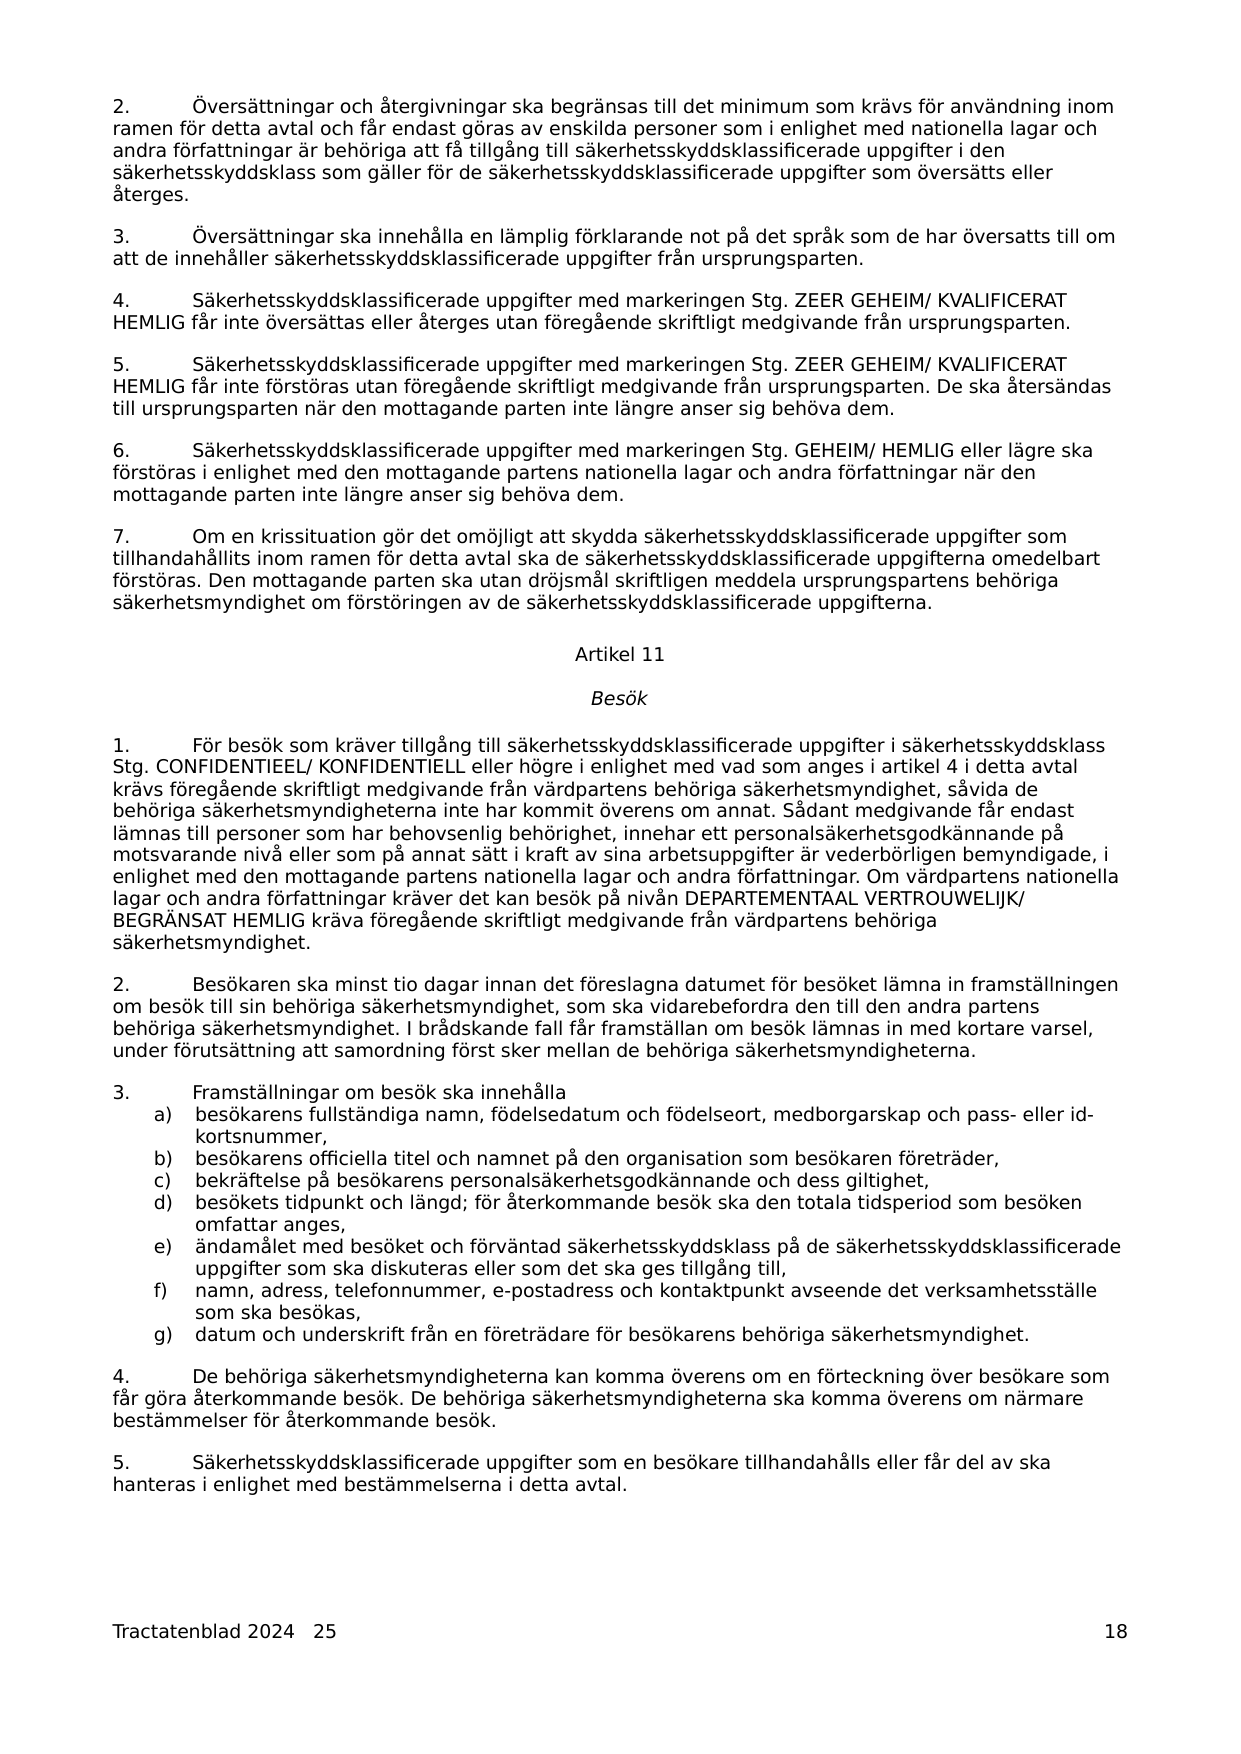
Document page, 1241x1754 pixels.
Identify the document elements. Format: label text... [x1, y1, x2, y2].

text b) besökarens officiella titel och namnet på den organisation som besökaren företräder, [153, 1148, 1128, 1170]
text a) besökarens fullständiga namn, födelsedatum och födelseort, medborgarskap och pass- eller id-kortsnummer, [153, 1104, 1128, 1148]
text 5. Säkerhetsskyddsklassificerade uppgifter som en besökare tillhandahålls eller får del av ska hanteras i enlighet med bestämmelserna i detta avtal. [112, 1452, 1128, 1496]
text d) besökets tidpunkt och längd; för återkommande besök ska den totala tidsperiod som besöken omfattar anges, [153, 1192, 1128, 1236]
text e) ändamålet med besöket och förväntad säkerhetsskyddsklass på de säkerhetsskyddsklassificerade uppgifter som ska diskuteras eller som det ska ges tillgång till, [153, 1236, 1128, 1280]
text c) bekräftelse på besökarens personalsäkerhetsgodkännande och dess giltighet, [153, 1170, 1128, 1192]
text 3. Framställningar om besök ska innehålla [112, 1082, 1128, 1104]
text f) namn, adress, telefonnummer, e-postadress och kontaktpunkt avseende det verksamhetsställe som ska besökas, [153, 1280, 1128, 1324]
text 2. Besökaren ska minst tio dagar innan det föreslagna datumet för besöket lämna in framställningen om besök till sin behöriga säkerhetsmyndighet, som ska vidarebefordra den till den andra partens behöriga säkerhetsmyndighet. I brådskande fall får framställan om besök lämnas in med kortare varsel, under förutsättning att samordning först sker mellan de behöriga säkerhetsmyndigheterna. [112, 974, 1128, 1062]
subtitle Artikel 11 Besök [112, 643, 1128, 709]
text g) datum och underskrift från en företrädare för besökarens behöriga säkerhetsmyndighet. [153, 1324, 1128, 1346]
text 5. Säkerhetsskyddsklassificerade uppgifter med markeringen Stg. ZEER GEHEIM/ KVALIFICERAT HEMLIG får inte förstöras utan föregående skriftligt medgivande från ursprungsparten. De ska återsändas till ursprungsparten när den mottagande parten inte längre anser sig behöva dem. [112, 354, 1128, 420]
text 2. Översättningar och återgivningar ska begränsas till det minimum som krävs för användning inom ramen för detta avtal och får endast göras av enskilda personer som i enlighet med nationella lagar och andra författningar är behöriga att få tillgång till säkerhetsskyddsklassificerade uppgifter i den säkerhetsskyddsklass som gäller för de säkerhetsskyddsklassificerade uppgifter som översätts eller återges. [112, 96, 1128, 206]
text 6. Säkerhetsskyddsklassificerade uppgifter med markeringen Stg. GEHEIM/ HEMLIG eller lägre ska förstöras i enlighet med den mottagande partens nationella lagar och andra författningar när den mottagande parten inte längre anser sig behöva dem. [112, 440, 1128, 506]
text 7. Om en krissituation gör det omöjligt att skydda säkerhetsskyddsklassificerade uppgifter som tillhandahållits inom ramen för detta avtal ska de säkerhetsskyddsklassificerade uppgifterna omedelbart förstöras. Den mottagande parten ska utan dröjsmål skriftligen meddela ursprungspartens behöriga säkerhetsmyndighet om förstöringen av de säkerhetsskyddsklassificerade uppgifterna. [112, 526, 1128, 613]
text 1. För besök som kräver tillgång till säkerhetsskyddsklassificerade uppgifter i säkerhetsskyddsklass Stg. CONFIDENTIEEL/ KONFIDENTIELL eller högre i enlighet med vad som anges i artikel 4 i detta avtal krävs föregående skriftligt medgivande från värdpartens behöriga säkerhetsmyndighet, såvida de behöriga säkerhetsmyndigheterna inte har kommit överens om annat. Sådant medgivande får endast lämnas till personer som har behovsenlig behörighet, innehar ett personalsäkerhetsgodkännande på motsvarande nivå eller som på annat sätt i kraft av sina arbetsuppgifter är vederbörligen bemyndigade, i enlighet med den mottagande partens nationella lagar och andra författningar. Om värdpartens nationella lagar och andra författningar kräver det kan besök på nivån DEPARTEMENTAAL VERTROUWELIJK/ BEGRÄNSAT HEMLIG kräva föregående skriftligt medgivande från värdpartens behöriga säkerhetsmyndighet. [112, 734, 1128, 954]
text 3. Översättningar ska innehålla en lämplig förklarande not på det språk som de har översatts till om att de innehåller säkerhetsskyddsklassificerade uppgifter från ursprungsparten. [112, 226, 1128, 270]
text 4. De behöriga säkerhetsmyndigheterna kan komma överens om en förteckning över besökare som får göra återkommande besök. De behöriga säkerhetsmyndigheterna ska komma överens om närmare bestämmelser för återkommande besök. [112, 1366, 1128, 1432]
text 4. Säkerhetsskyddsklassificerade uppgifter med markeringen Stg. ZEER GEHEIM/ KVALIFICERAT HEMLIG får inte översättas eller återges utan föregående skriftligt medgivande från ursprungsparten. [112, 290, 1128, 334]
